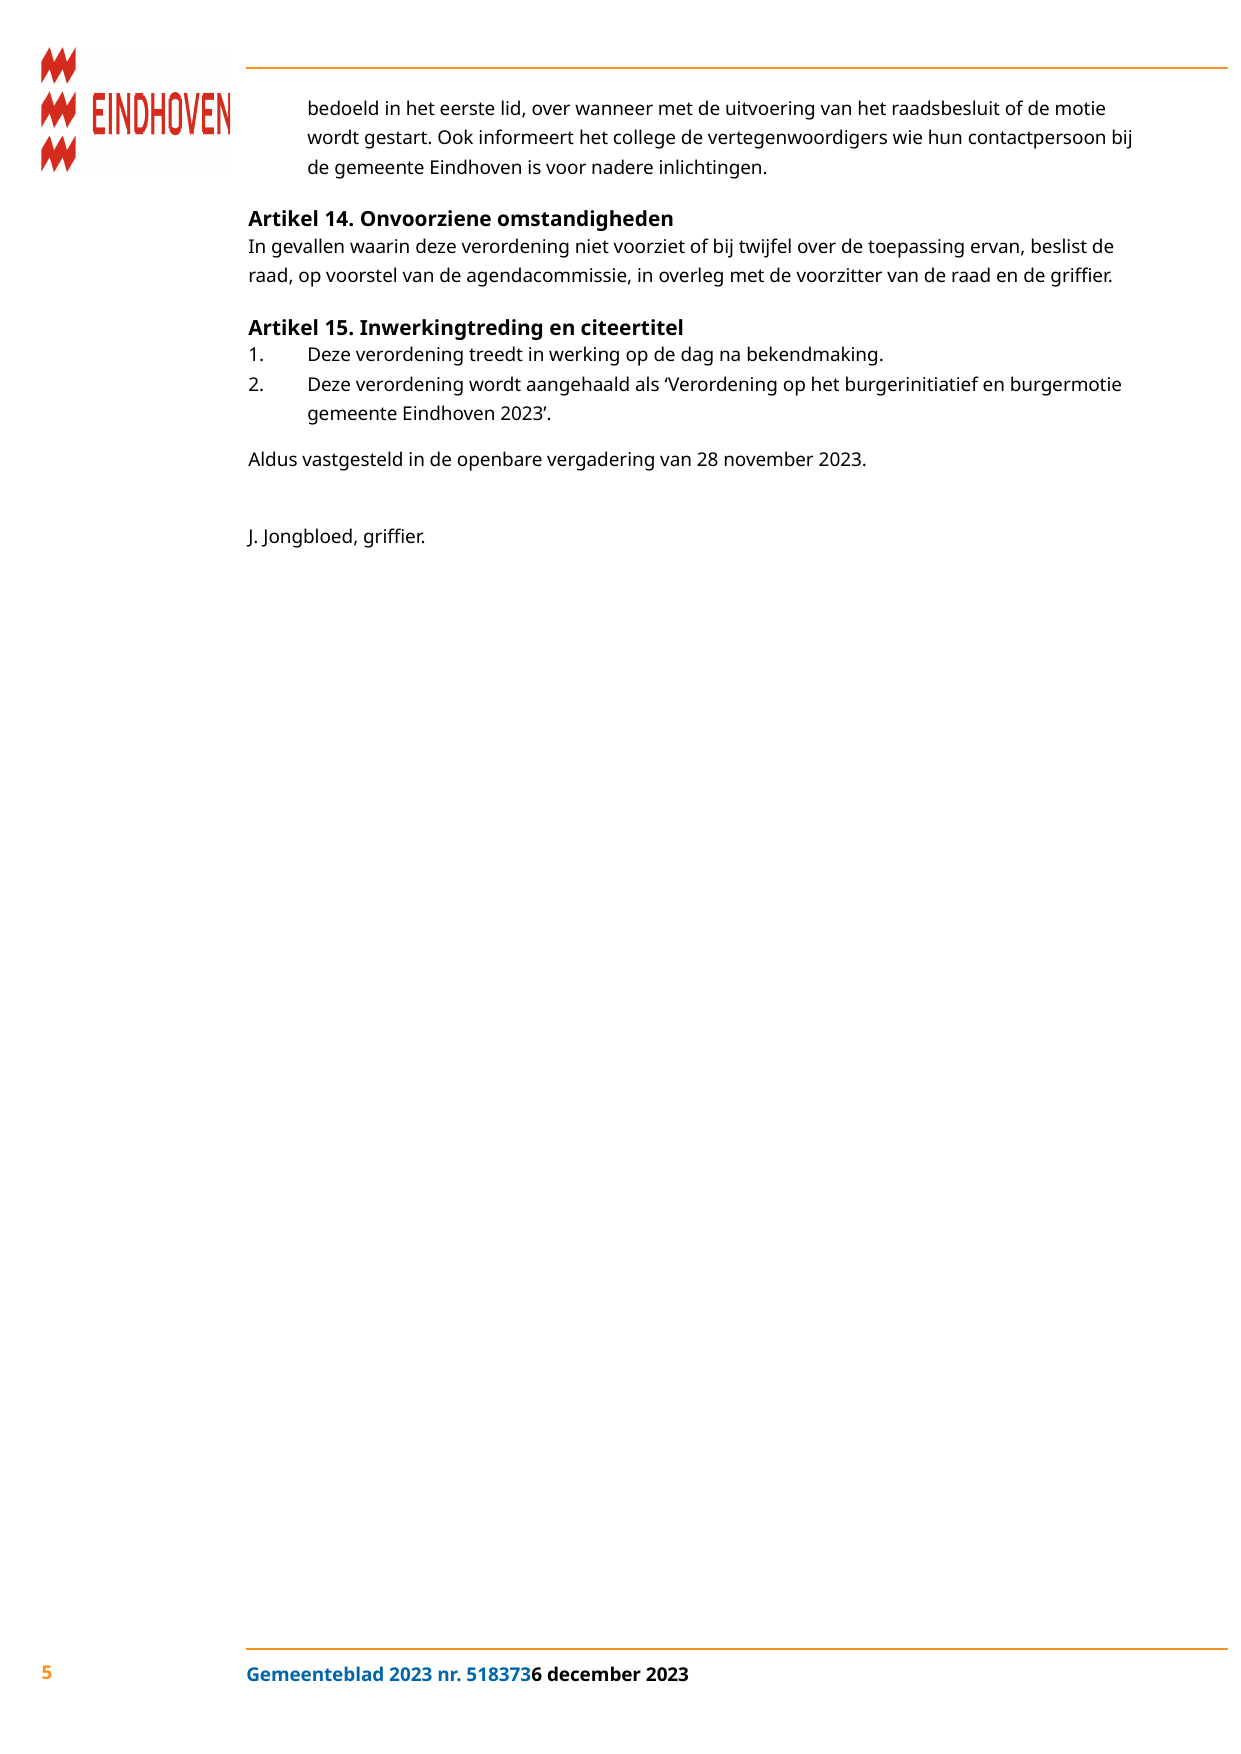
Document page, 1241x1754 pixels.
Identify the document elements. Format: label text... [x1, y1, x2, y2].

text Artikel 14. Onvoorziene omstandigheden [248, 204, 1152, 233]
picture [41, 47, 231, 172]
list Deze verordening treedt in werking op de dag na bekendmaking. [248, 341, 1152, 367]
list bedoeld in het eerste lid, over wanneer met de uitvoering van het raadsbesluit of de motie wordt gestart. Ook informeert het college de vertegenwoordigers wie hun contactpersoon bij de gemeente Eindhoven is voor nadere inlichtingen. [248, 95, 1152, 180]
text Artikel 15. Inwerkingtreding en citeertitel [248, 313, 1152, 341]
text In gevallen waarin deze verordening niet voorziet of bij twijfel over de toepassing ervan, beslist de raad, op voorstel van de agendacommissie, in overleg met de voorzitter van de raad en de griffier. [248, 233, 1152, 288]
text J. Jongbloed, griffier. [248, 523, 1152, 549]
list Deze verordening wordt aangehaald als ‘Verordening op het burgerinitiatief en burgermotie gemeente Eindhoven 2023’. [248, 371, 1152, 426]
text Aldus vastgesteld in de openbare vergadering van 28 november 2023. [248, 446, 1152, 472]
